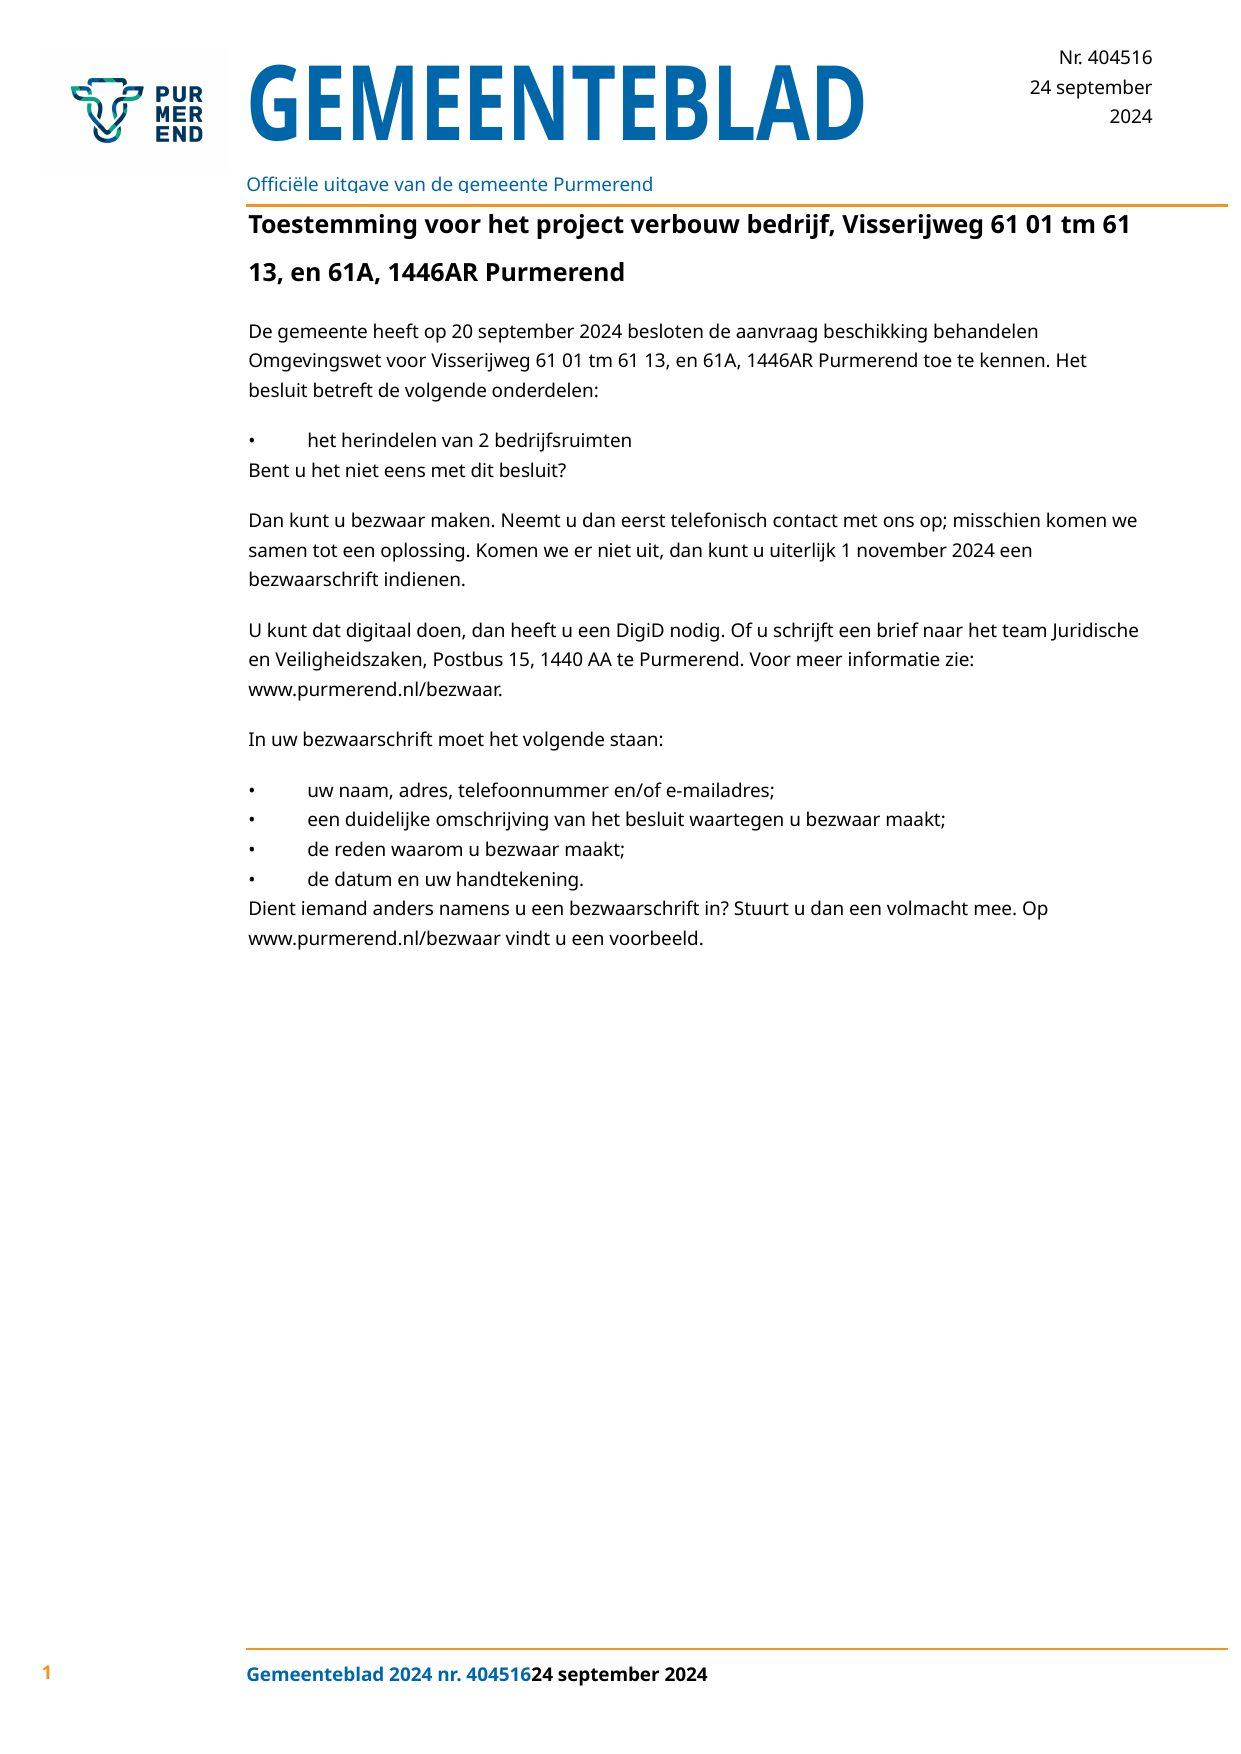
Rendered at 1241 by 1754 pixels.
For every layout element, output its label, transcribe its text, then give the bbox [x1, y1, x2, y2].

text De gemeente heeft op 20 september 2024 besloten de aanvraag beschikking behandelen Omgevingswet voor Visserijweg 61 01 tm 61 13, en 61A, 1446AR Purmerend toe te kennen. Het besluit betreft de volgende onderdelen: [248, 318, 1152, 403]
list de reden waarom u bezwaar maakt; [248, 836, 1152, 862]
text U kunt dat digitaal doen, dan heeft u een DigiD nodig. Of u schrijft een brief naar het team Juridische en Veiligheidszaken, Postbus 15, 1440 AA te Purmerend. Voor meer informatie zie: www.purmerend.nl/bezwaar. [248, 617, 1152, 702]
list een duidelijke omschrijving van het besluit waartegen u bezwaar maakt; [248, 807, 1152, 832]
text Dient iemand anders namens u een bezwaarschrift in? Stuurt u dan een volmacht mee. Op www.purmerend.nl/bezwaar vindt u een voorbeeld. [248, 895, 1152, 951]
picture [41, 47, 231, 172]
text Toestemming voor het project verbouw bedrijf, Visserijweg 61 01 tm 61 13, en 61A, 1446AR Purmerend [248, 207, 1152, 288]
text Dan kunt u bezwaar maken. Neemt u dan eerst telefonisch contact met ons op; misschien komen we samen tot een oplossing. Komen we er niet uit, dan kunt u uiterlijk 1 november 2024 een bezwaarschrift indienen. [248, 507, 1152, 592]
list de datum en uw handtekening. [248, 866, 1152, 892]
list het herindelen van 2 bedrijfsruimten [248, 427, 1152, 453]
text In uw bezwaarschrift moet het volgende staan: [248, 727, 1152, 752]
text Bent u het niet eens met dit besluit? [248, 457, 1152, 483]
list uw naam, adres, telefoonnummer en/of e-mailadres; [248, 777, 1152, 803]
